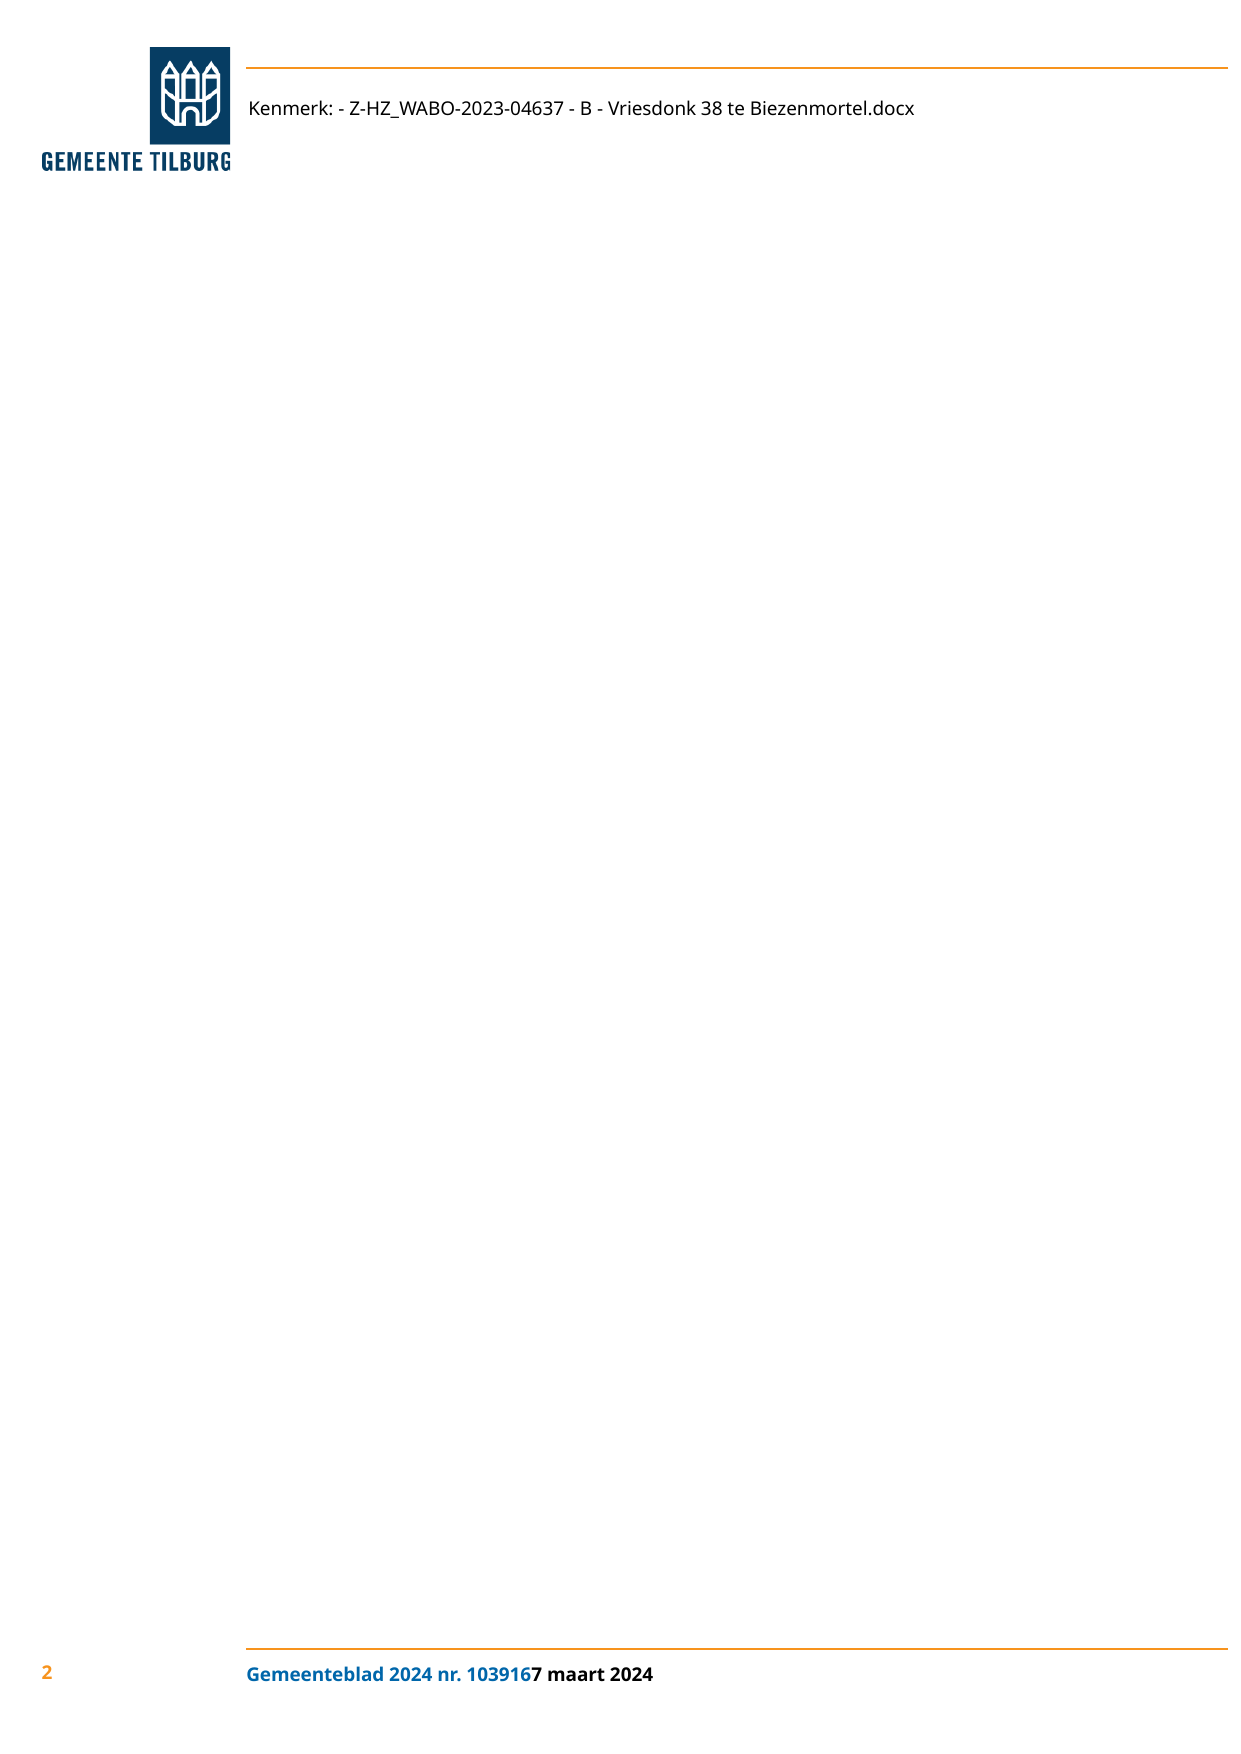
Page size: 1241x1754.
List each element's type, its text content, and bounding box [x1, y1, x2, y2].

picture [41, 47, 231, 172]
text Kenmerk: - Z-HZ_WABO-2023-04637 - B - Vriesdonk 38 te Biezenmortel.docx [248, 95, 1152, 121]
